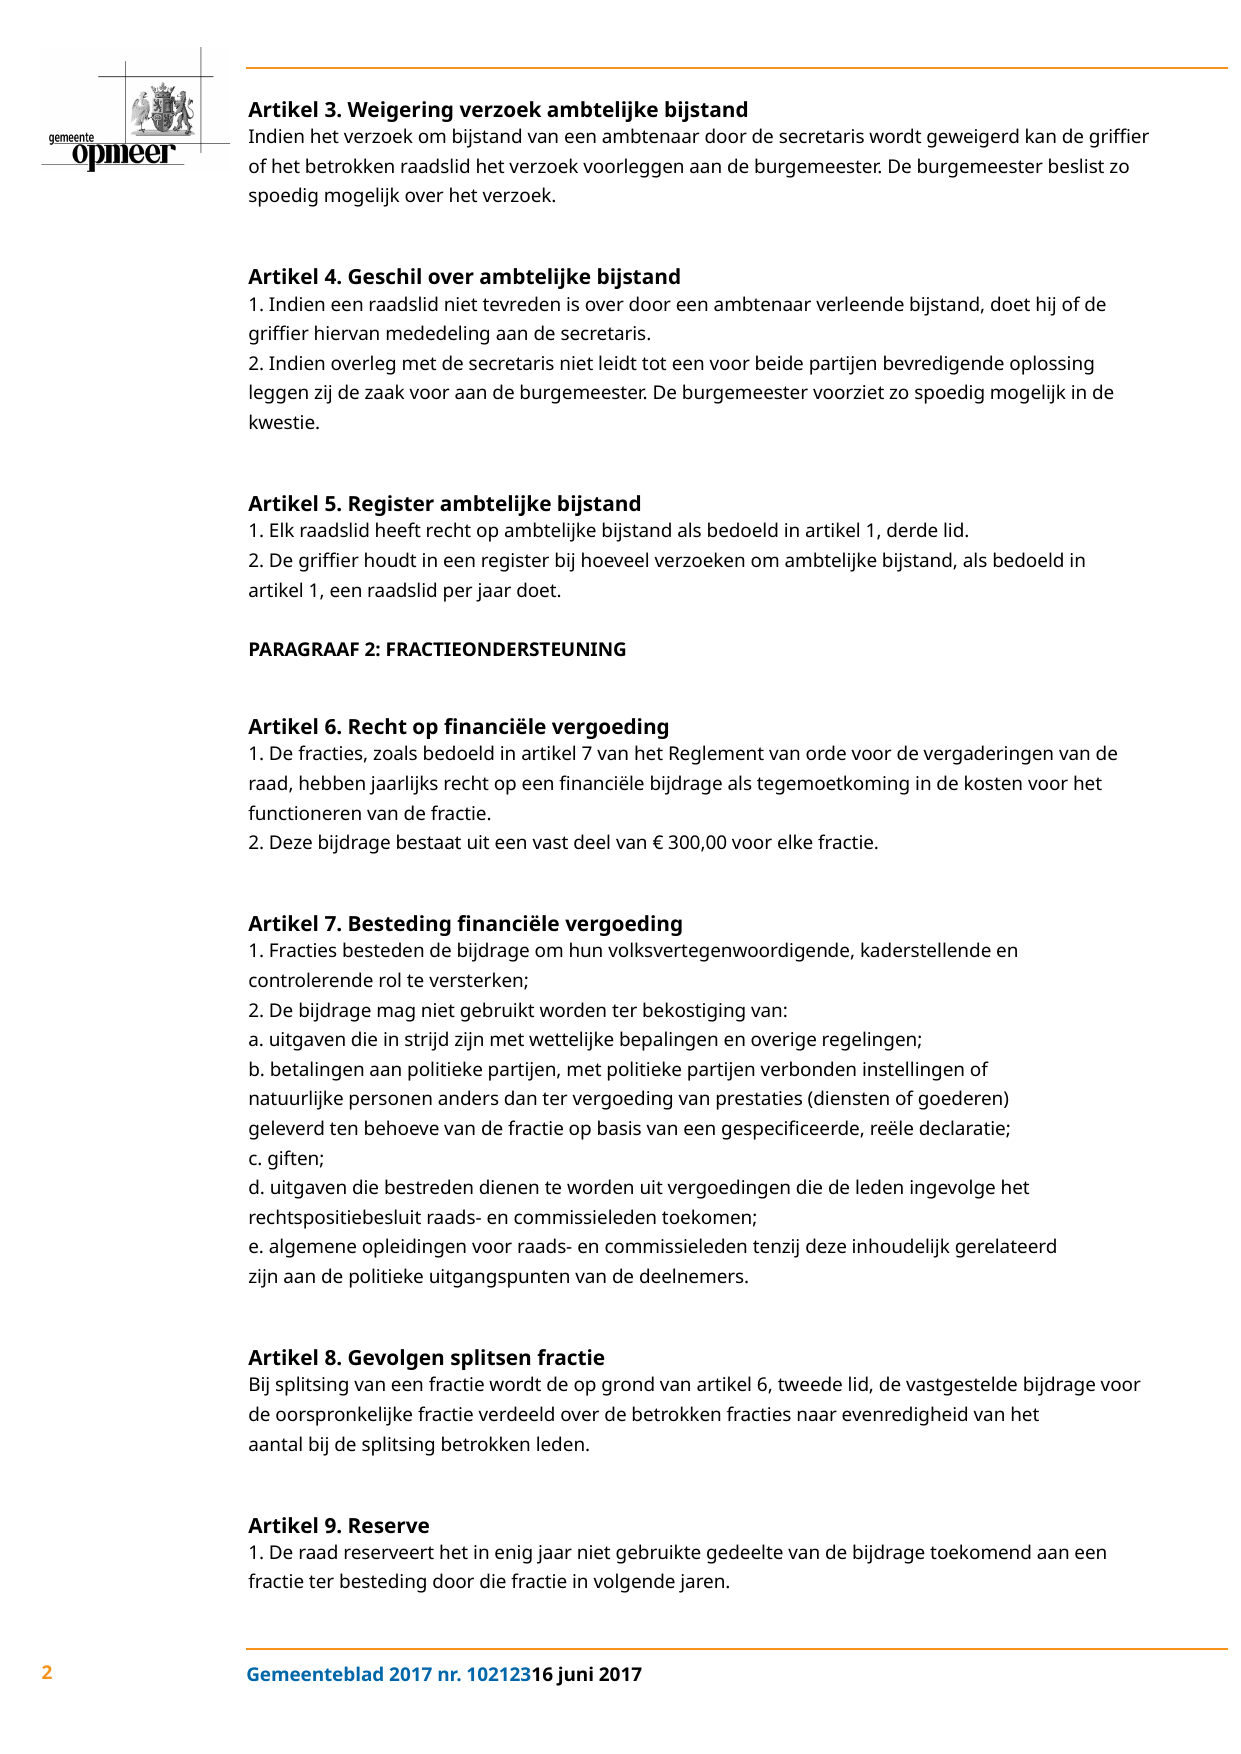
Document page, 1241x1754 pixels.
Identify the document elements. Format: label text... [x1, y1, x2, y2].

text rechtspositiebesluit raads- en commissieleden toekomen; [248, 1204, 1152, 1230]
text controlerende rol te versterken; [248, 967, 1152, 993]
text Indien het verzoek om bijstand van een ambtenaar door de secretaris wordt geweigerd kan de griffier of het betrokken raadslid het verzoek voorleggen aan de burgemeester. De burgemeester beslist zo spoedig mogelijk over het verzoek. [248, 123, 1152, 208]
text 2. Deze bijdrage bestaat uit een vast deel van € 300,00 voor elke fractie. [248, 829, 1152, 855]
text 1. Elk raadslid heeft recht op ambtelijke bijstand als bedoeld in artikel 1, derde lid. [248, 518, 1152, 543]
text Bij splitsing van een fractie wordt de op grond van artikel 6, tweede lid, de vastgestelde bijdrage voor de oorspronkelijke fractie verdeeld over de betrokken fracties naar evenredigheid van het [248, 1372, 1152, 1427]
text 1. Fracties besteden de bijdrage om hun volksvertegenwoordigende, kaderstellende en [248, 938, 1152, 963]
text Artikel 9. Reserve [248, 1511, 1152, 1539]
text Artikel 8. Gevolgen splitsen fractie [248, 1343, 1152, 1372]
text 1. De fracties, zoals bedoeld in artikel 7 van het Reglement van orde voor de vergaderingen van de [248, 741, 1152, 766]
text 2. De griffier houdt in een register bij hoeveel verzoeken om ambtelijke bijstand, als bedoeld in [248, 547, 1152, 573]
picture [41, 47, 231, 172]
text Artikel 5. Register ambtelijke bijstand [248, 489, 1152, 518]
text Artikel 4. Geschil over ambtelijke bijstand [248, 262, 1152, 291]
text Artikel 3. Weigering verzoek ambtelijke bijstand [248, 95, 1152, 123]
text e. algemene opleidingen voor raads- en commissieleden tenzij deze inhoudelijk gerelateerd [248, 1233, 1152, 1259]
text 1. Indien een raadslid niet tevreden is over door een ambtenaar verleende bijstand, doet hij of de [248, 291, 1152, 317]
text griffier hiervan mededeling aan de secretaris. [248, 320, 1152, 346]
text raad, hebben jaarlijks recht op een financiële bijdrage als tegemoetkoming in de kosten voor het [248, 770, 1152, 796]
text Artikel 6. Recht op financiële vergoeding [248, 712, 1152, 741]
text geleverd ten behoeve van de fractie op basis van een gespecificeerde, reële declaratie; [248, 1115, 1152, 1141]
text zijn aan de politieke uitgangspunten van de deelnemers. [248, 1263, 1152, 1289]
text aantal bij de splitsing betrokken leden. [248, 1431, 1152, 1456]
text artikel 1, een raadslid per jaar doet. [248, 577, 1152, 602]
text d. uitgaven die bestreden dienen te worden uit vergoedingen die de leden ingevolge het [248, 1174, 1152, 1200]
text 2. Indien overleg met de secretaris niet leidt tot een voor beide partijen bevredigende oplossing leggen zij de zaak voor aan de burgemeester. De burgemeester voorziet zo spoedig mogelijk in de kwestie. [248, 350, 1152, 435]
text fractie ter besteding door die fractie in volgende jaren. [248, 1569, 1152, 1594]
text c. giften; [248, 1145, 1152, 1171]
text 2. De bijdrage mag niet gebruikt worden ter bekostiging van: [248, 997, 1152, 1023]
text PARAGRAAF 2: FRACTIEONDERSTEUNING [248, 636, 1152, 662]
text a. uitgaven die in strijd zijn met wettelijke bepalingen en overige regelingen; [248, 1026, 1152, 1052]
text Artikel 7. Besteding financiële vergoeding [248, 909, 1152, 938]
text natuurlijke personen anders dan ter vergoeding van prestaties (diensten of goederen) [248, 1086, 1152, 1111]
text functioneren van de fractie. [248, 800, 1152, 825]
text b. betalingen aan politieke partijen, met politieke partijen verbonden instellingen of [248, 1056, 1152, 1082]
text 1. De raad reserveert het in enig jaar niet gebruikte gedeelte van de bijdrage toekomend aan een [248, 1539, 1152, 1565]
